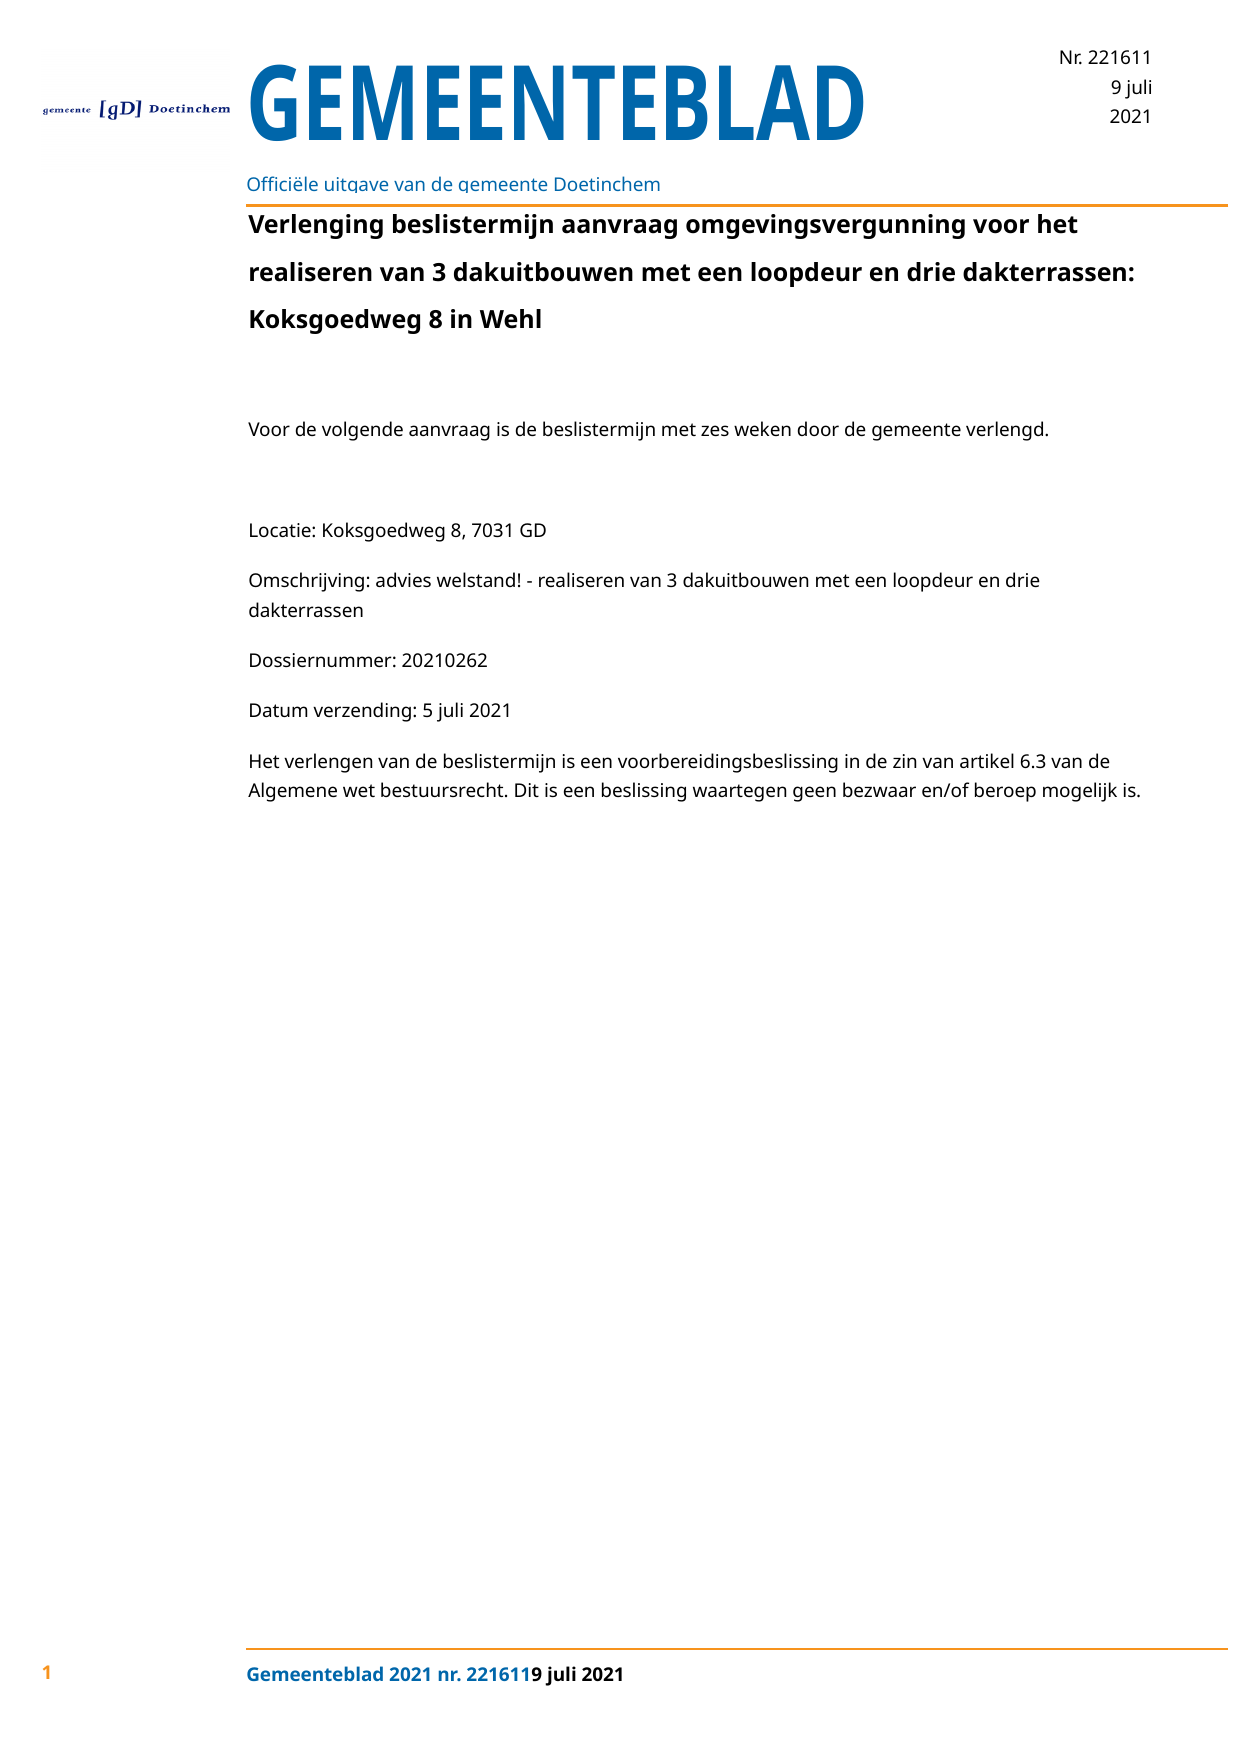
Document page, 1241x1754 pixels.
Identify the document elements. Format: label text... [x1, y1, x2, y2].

text Verlenging beslistermijn aanvraag omgevingsvergunning voor het realiseren van 3 dakuitbouwen met een loopdeur en drie dakterrassen: Koksgoedweg 8 in Wehl [248, 207, 1152, 336]
text Voor de volgende aanvraag is de beslistermijn met zes weken door de gemeente verlengd. [248, 416, 1152, 442]
text Datum verzending: 5 juli 2021 [248, 698, 1152, 723]
text Omschrijving: advies welstand! - realiseren van 3 dakuitbouwen met een loopdeur en drie dakterrassen [248, 567, 1152, 622]
text Locatie: Koksgoedweg 8, 7031 GD [248, 517, 1152, 542]
picture [41, 47, 231, 172]
text Dossiernummer: 20210262 [248, 647, 1152, 673]
text Het verlengen van de beslistermijn is een voorbereidingsbeslissing in de zin van artikel 6.3 van de Algemene wet bestuursrecht. Dit is een beslissing waartegen geen bezwaar en/of beroep mogelijk is. [248, 748, 1152, 803]
